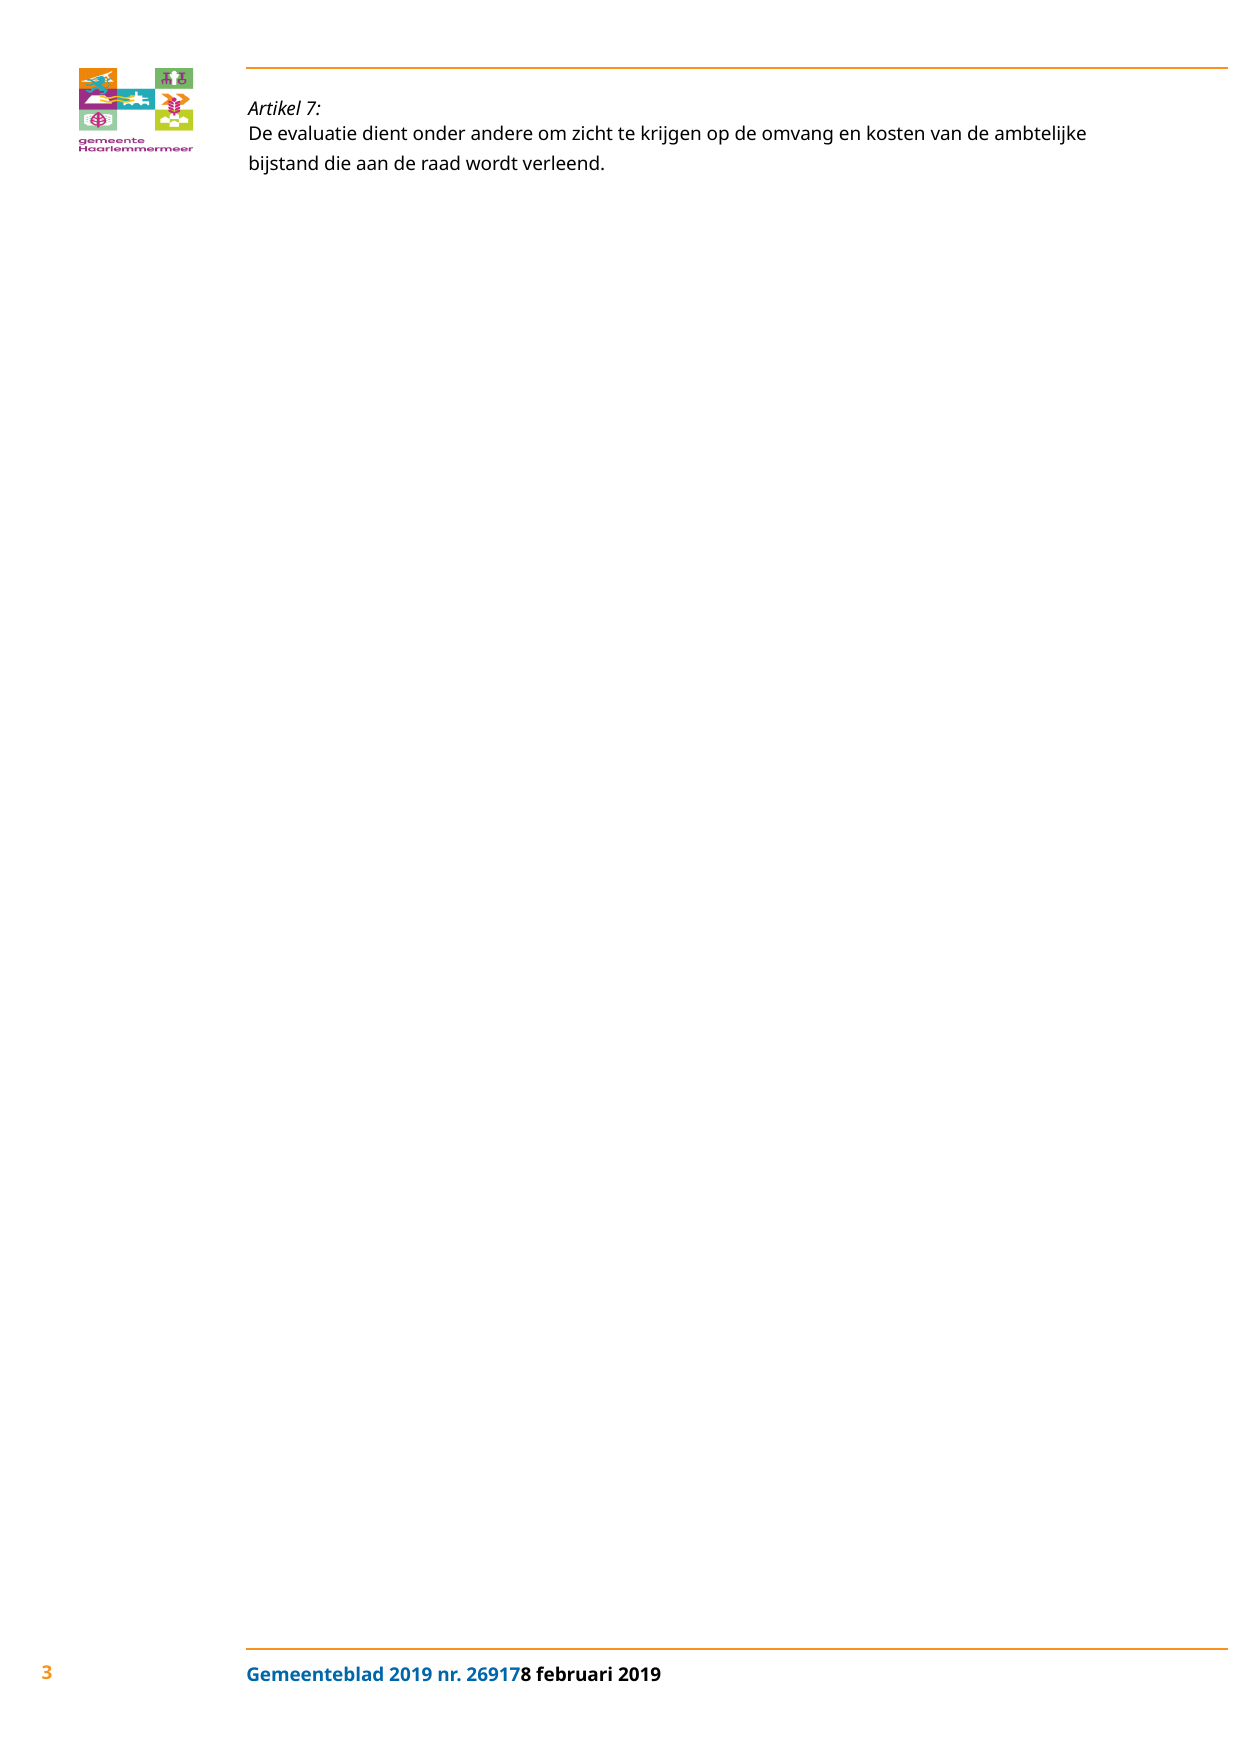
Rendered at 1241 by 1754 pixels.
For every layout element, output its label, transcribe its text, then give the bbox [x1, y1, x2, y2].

text Artikel 7: [248, 95, 1152, 121]
picture [41, 47, 231, 172]
text De evaluatie dient onder andere om zicht te krijgen op de omvang en kosten van de ambtelijke bijstand die aan de raad wordt verleend. [248, 121, 1152, 176]
